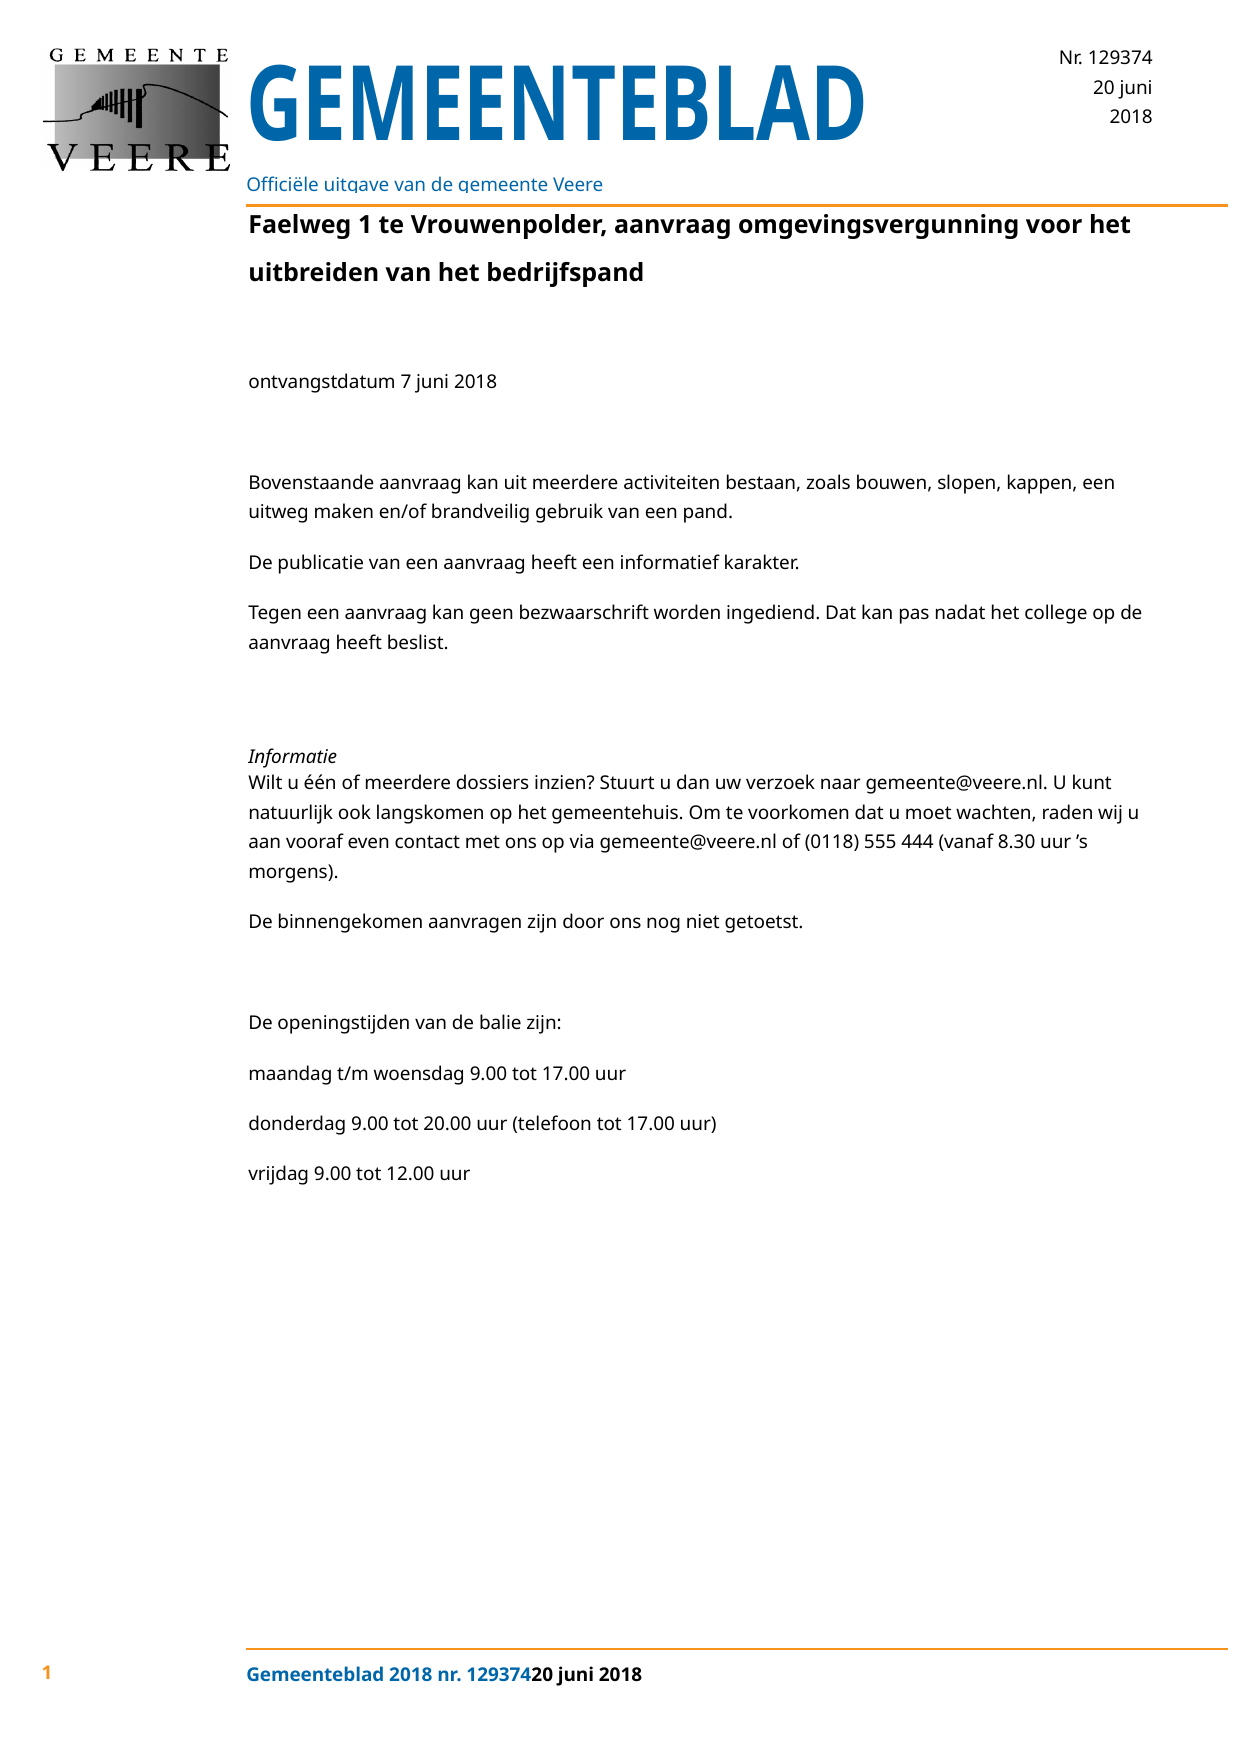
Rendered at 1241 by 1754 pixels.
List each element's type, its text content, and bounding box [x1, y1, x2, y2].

text maandag t/m woensdag 9.00 tot 17.00 uur [248, 1060, 1152, 1085]
text De openingstijden van de balie zijn: [248, 1009, 1152, 1035]
text vrijdag 9.00 tot 12.00 uur [248, 1161, 1152, 1186]
text Informatie [248, 743, 1152, 769]
text donderdag 9.00 tot 20.00 uur (telefoon tot 17.00 uur) [248, 1110, 1152, 1136]
text Tegen een aanvraag kan geen bezwaarschrift worden ingediend. Dat kan pas nadat het college op de aanvraag heeft beslist. [248, 599, 1152, 655]
text De publicatie van een aanvraag heeft een informatief karakter. [248, 549, 1152, 575]
text Wilt u één of meerdere dossiers inzien? Stuurt u dan uw verzoek naar gemeente@veere.nl. U kunt natuurlijk ook langskomen op het gemeentehuis. Om te voorkomen dat u moet wachten, raden wij u aan vooraf even contact met ons op via gemeente@veere.nl of (0118) 555 444 (vanaf 8.30 uur ’s morgens). [248, 769, 1152, 884]
text ontvangstdatum 7 juni 2018 [248, 368, 1152, 394]
text Faelweg 1 te Vrouwenpolder, aanvraag omgevingsvergunning voor het uitbreiden van het bedrijfspand [248, 207, 1152, 288]
text De binnengekomen aanvragen zijn door ons nog niet getoetst. [248, 908, 1152, 934]
picture [41, 47, 231, 172]
text Bovenstaande aanvraag kan uit meerdere activiteiten bestaan, zoals bouwen, slopen, kappen, een uitweg maken en/of brandveilig gebruik van een pand. [248, 469, 1152, 524]
